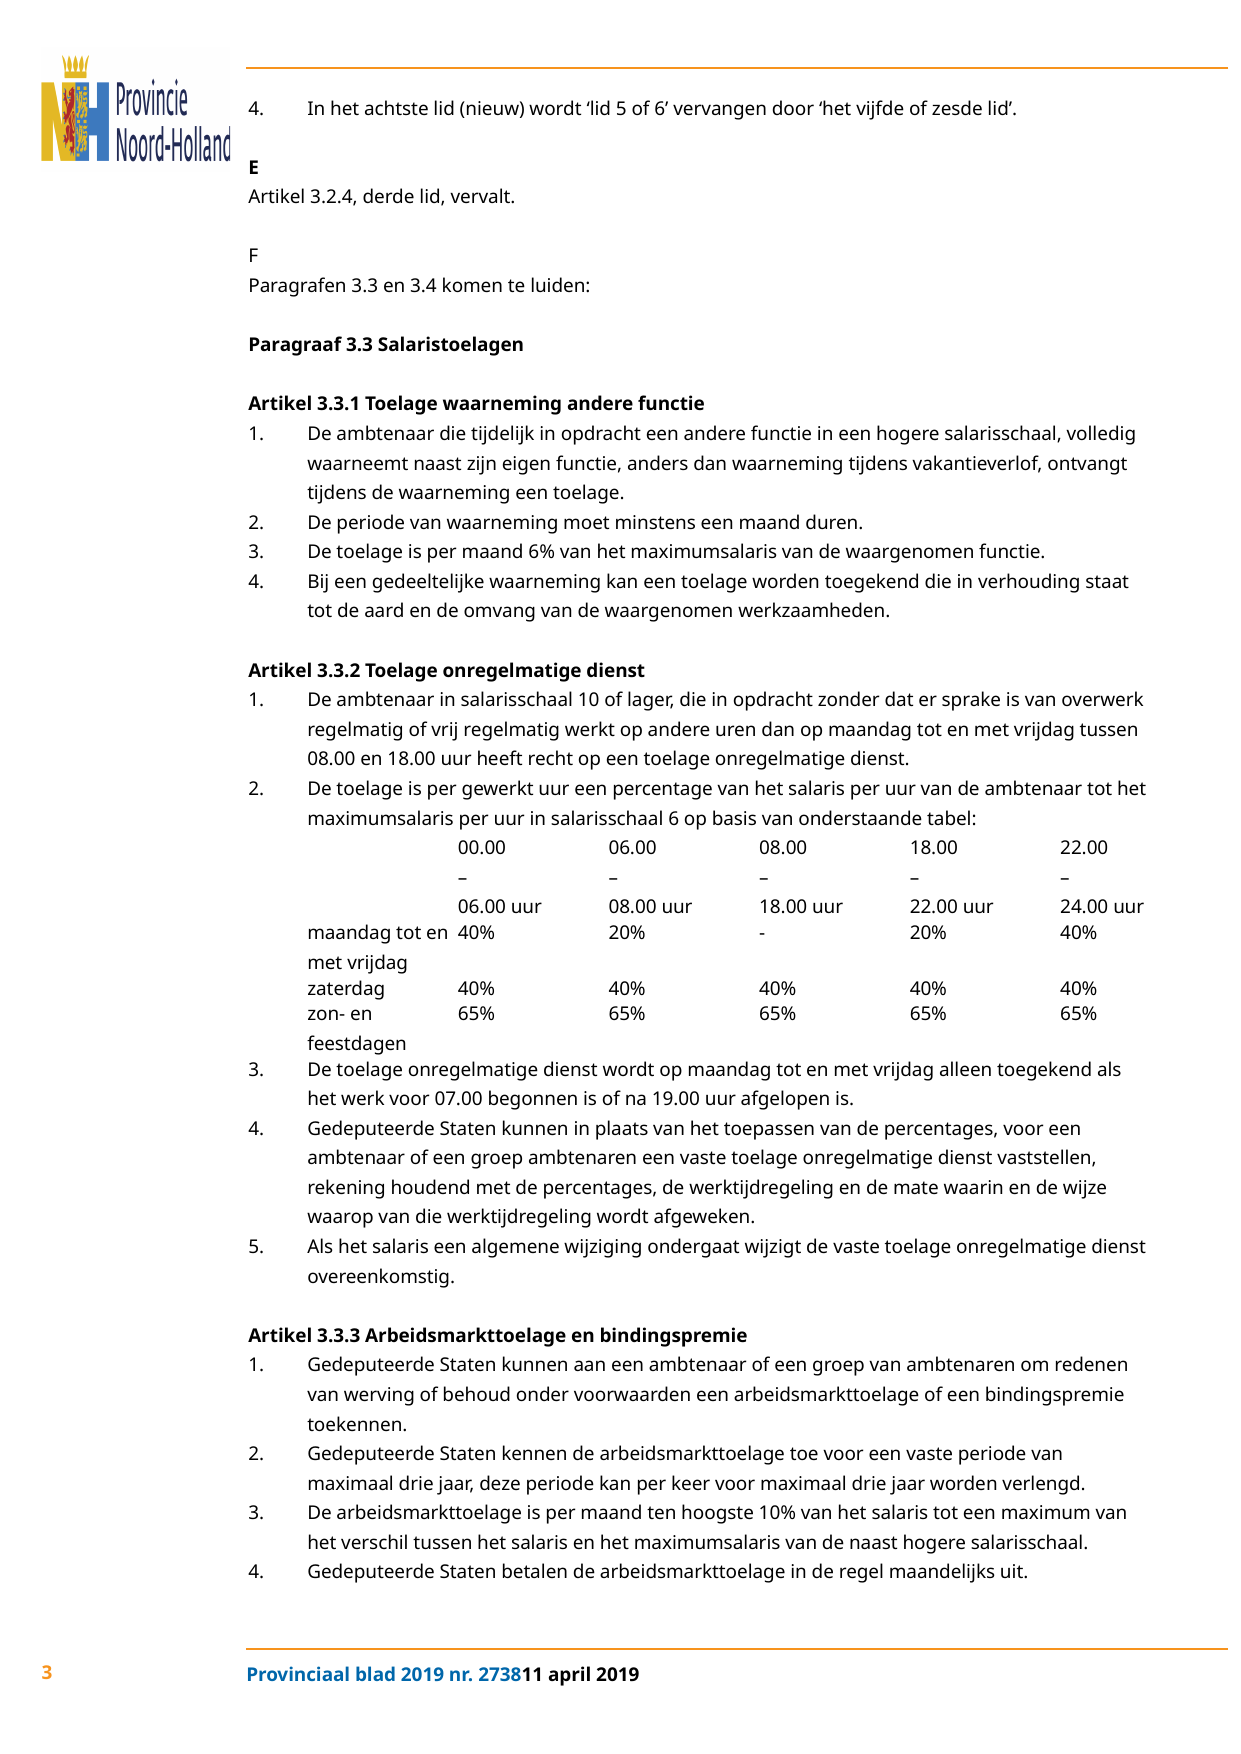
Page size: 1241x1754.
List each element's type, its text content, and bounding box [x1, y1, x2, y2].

table_header 18.00 – 22.00 uur [910, 835, 1060, 919]
table_cell 40% [910, 975, 1060, 1000]
table_cell 65% [1060, 1000, 1211, 1056]
table_header 06.00 – 08.00 uur [608, 835, 759, 919]
table_cell 65% [910, 1000, 1060, 1056]
list De ambtenaar in salarisschaal 10 of lager, die in opdracht zonder dat er sprake is van overwerk regelmatig of vrij regelmatig werkt op andere uren dan op maandag tot en met vrijdag tussen 08.00 en 18.00 uur heeft recht op een toelage onregelmatige dienst. [248, 686, 1152, 771]
text F [248, 243, 1152, 268]
table_cell 40% [608, 975, 759, 1000]
text Paragraaf 3.3 Salaristoelagen [248, 331, 1152, 357]
text E [248, 154, 1152, 180]
table_header 22.00 – 24.00 uur [1060, 835, 1211, 919]
table_cell 40% [759, 975, 909, 1000]
list De ambtenaar die tijdelijk in opdracht een andere functie in een hogere salarisschaal, volledig waarneemt naast zijn eigen functie, anders dan waarneming tijdens vakantieverlof, ontvangt tijdens de waarneming een toelage. [248, 420, 1152, 505]
list Gedeputeerde Staten kennen de arbeidsmarkttoelage toe voor een vaste periode van maximaal drie jaar, deze periode kan per keer voor maximaal drie jaar worden verlengd. [248, 1440, 1152, 1496]
table_cell 65% [458, 1000, 608, 1056]
list Als het salaris een algemene wijziging ondergaat wijzigt de vaste toelage onregelmatige dienst overeenkomstig. [248, 1233, 1152, 1289]
table_header 08.00 – 18.00 uur [759, 835, 909, 919]
table_cell 40% [458, 975, 608, 1000]
table_header 00.00 – 06.00 uur [458, 835, 608, 919]
table_cell zaterdag [307, 975, 458, 1000]
text Artikel 3.3.1 Toelage waarneming andere functie [248, 391, 1152, 416]
list Bij een gedeeltelijke waarneming kan een toelage worden toegekend die in verhouding staat tot de aard en de omvang van de waargenomen werkzaamheden. [248, 568, 1152, 623]
list De arbeidsmarkttoelage is per maand ten hoogste 10% van het salaris tot een maximum van het verschil tussen het salaris en het maximumsalaris van de naast hogere salarisschaal. [248, 1499, 1152, 1555]
table_cell maandag tot en met vrijdag [307, 919, 458, 975]
text Artikel 3.2.4, derde lid, vervalt. [248, 183, 1152, 209]
list Gedeputeerde Staten betalen de arbeidsmarkttoelage in de regel maandelijks uit. [248, 1559, 1152, 1584]
list Gedeputeerde Staten kunnen in plaats van het toepassen van de percentages, voor een ambtenaar of een groep ambtenaren een vaste toelage onregelmatige dienst vaststellen, rekening houdend met de percentages, de werktijdregeling en de mate waarin en de wijze waarop van die werktijdregeling wordt afgeweken. [248, 1115, 1152, 1229]
text Artikel 3.3.2 Toelage onregelmatige dienst [248, 657, 1152, 683]
picture [41, 47, 231, 172]
list De toelage is per gewerkt uur een percentage van het salaris per uur van de ambtenaar tot het maximumsalaris per uur in salarisschaal 6 op basis van onderstaande tabel: [248, 775, 1152, 831]
list In het achtste lid (nieuw) wordt ‘lid 5 of 6’ vervangen door ‘het vijfde of zesde lid’. [248, 95, 1152, 121]
table_cell 20% [608, 919, 759, 975]
table_header [307, 835, 458, 919]
table_cell 40% [458, 919, 608, 975]
table_cell zon- en feestdagen [307, 1000, 458, 1056]
list De toelage is per maand 6% van het maximumsalaris van de waargenomen functie. [248, 538, 1152, 564]
list De toelage onregelmatige dienst wordt op maandag tot en met vrijdag alleen toegekend als het werk voor 07.00 begonnen is of na 19.00 uur afgelopen is. [248, 1056, 1152, 1111]
text Paragrafen 3.3 en 3.4 komen te luiden: [248, 272, 1152, 298]
table_cell 65% [759, 1000, 909, 1056]
list De periode van waarneming moet minstens een maand duren. [248, 509, 1152, 535]
table_cell 20% [910, 919, 1060, 975]
table_cell 40% [1060, 975, 1211, 1000]
table_cell 40% [1060, 919, 1211, 975]
list Gedeputeerde Staten kunnen aan een ambtenaar of een groep van ambtenaren om redenen van werving of behoud onder voorwaarden een arbeidsmarkttoelage of een bindingspremie toekennen. [248, 1352, 1152, 1437]
table_cell 65% [608, 1000, 759, 1056]
table_cell - [759, 919, 909, 975]
text Artikel 3.3.3 Arbeidsmarkttoelage en bindingspremie [248, 1322, 1152, 1348]
